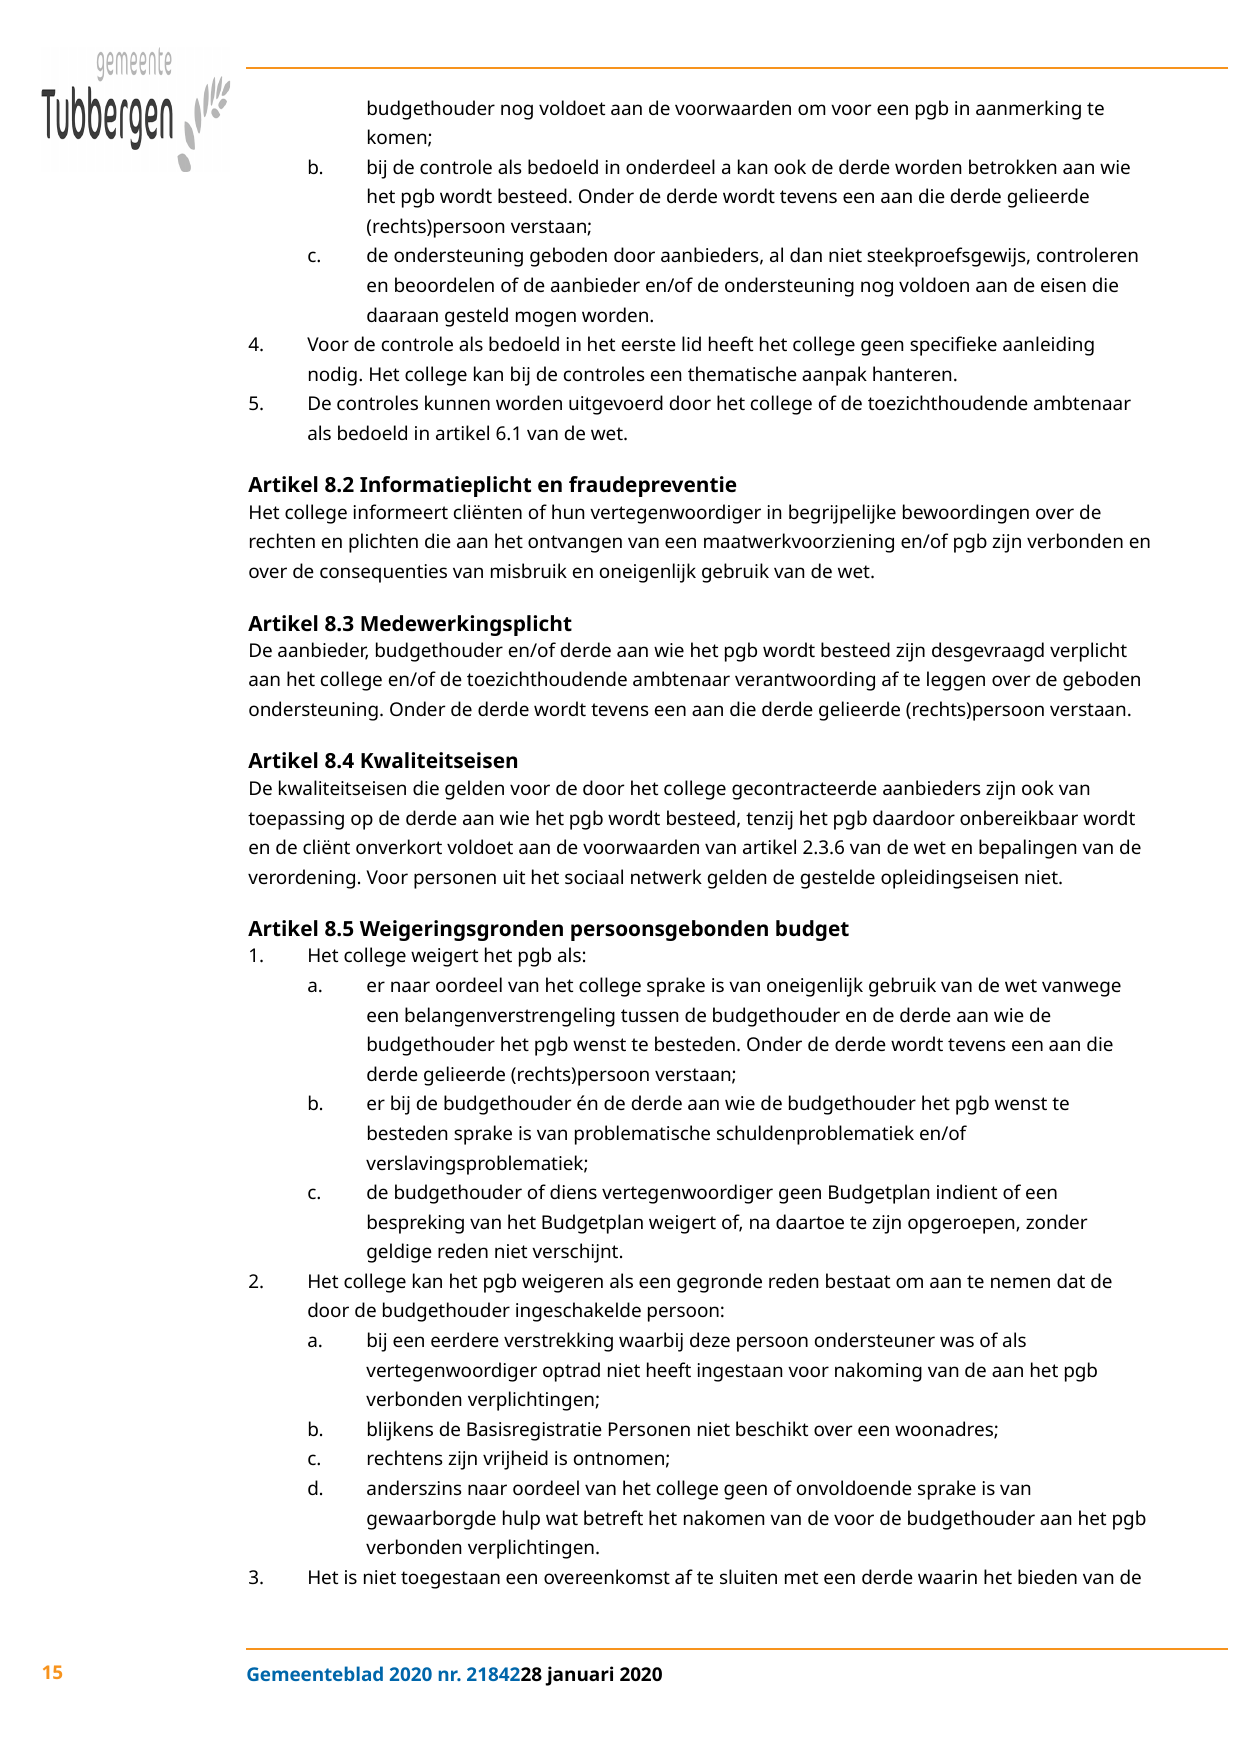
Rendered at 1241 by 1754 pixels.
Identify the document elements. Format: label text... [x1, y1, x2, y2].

list rechtens zijn vrijheid is ontnomen; [307, 1446, 1152, 1471]
text De kwaliteitseisen die gelden voor de door het college gecontracteerde aanbieders zijn ook van toepassing op de derde aan wie het pgb wordt besteed, tenzij het pgb daardoor onbereikbaar wordt en de cliënt onverkort voldoet aan de voorwaarden van artikel 2.3.6 van de wet en bepalingen van de verordening. Voor personen uit het sociaal netwerk gelden de gestelde opleidingseisen niet. [248, 775, 1152, 889]
picture [41, 47, 231, 172]
list budgethouder nog voldoet aan de voorwaarden om voor een pgb in aanmerking te komen; [307, 95, 1152, 150]
list Het college kan het pgb weigeren als een gegronde reden bestaat om aan te nemen dat de door de budgethouder ingeschakelde persoon: [248, 1268, 1152, 1323]
text Artikel 8.3 Medewerkingsplicht [248, 609, 1152, 637]
list de ondersteuning geboden door aanbieders, al dan niet steekproefsgewijs, controleren en beoordelen of de aanbieder en/of de ondersteuning nog voldoen aan de eisen die daaraan gesteld mogen worden. [307, 243, 1152, 328]
text De aanbieder, budgethouder en/of derde aan wie het pgb wordt besteed zijn desgevraagd verplicht aan het college en/of de toezichthoudende ambtenaar verantwoording af te leggen over de geboden ondersteuning. Onder de derde wordt tevens een aan die derde gelieerde (rechts)persoon verstaan. [248, 637, 1152, 722]
list de budgethouder of diens vertegenwoordiger geen Budgetplan indient of een bespreking van het Budgetplan weigert of, na daartoe te zijn opgeroepen, zonder geldige reden niet verschijnt. [307, 1179, 1152, 1264]
list er naar oordeel van het college sprake is van oneigenlijk gebruik van de wet vanwege een belangenverstrengeling tussen de budgethouder en de derde aan wie de budgethouder het pgb wenst te besteden. Onder de derde wordt tevens een aan die derde gelieerde (rechts)persoon verstaan; [307, 972, 1152, 1087]
text Het college informeert cliënten of hun vertegenwoordiger in begrijpelijke bewoordingen over de rechten en plichten die aan het ontvangen van een maatwerkvoorziening en/of pgb zijn verbonden en over de consequenties van misbruik en oneigenlijk gebruik van de wet. [248, 499, 1152, 584]
list blijkens de Basisregistratie Personen niet beschikt over een woonadres; [307, 1416, 1152, 1442]
text Artikel 8.2 Informatieplicht en fraudepreventie [248, 471, 1152, 499]
list bij een eerdere verstrekking waarbij deze persoon ondersteuner was of als vertegenwoordiger optrad niet heeft ingestaan voor nakoming van de aan het pgb verbonden verplichtingen; [307, 1327, 1152, 1412]
list bij de controle als bedoeld in onderdeel a kan ook de derde worden betrokken aan wie het pgb wordt besteed. Onder de derde wordt tevens een aan die derde gelieerde (rechts)persoon verstaan; [307, 154, 1152, 239]
list Het college weigert het pgb als: [248, 943, 1152, 968]
list er bij de budgethouder én de derde aan wie de budgethouder het pgb wenst te besteden sprake is van problematische schuldenproblematiek en/of verslavingsproblematiek; [307, 1091, 1152, 1176]
list Voor de controle als bedoeld in het eerste lid heeft het college geen specifieke aanleiding nodig. Het college kan bij de controles een thematische aanpak hanteren. [248, 331, 1152, 387]
text Artikel 8.4 Kwaliteitseisen [248, 747, 1152, 775]
text Artikel 8.5 Weigeringsgronden persoonsgebonden budget [248, 914, 1152, 943]
list De controles kunnen worden uitgevoerd door het college of de toezichthoudende ambtenaar als bedoeld in artikel 6.1 van de wet. [248, 391, 1152, 446]
list anderszins naar oordeel van het college geen of onvoldoende sprake is van gewaarborgde hulp wat betreft het nakomen van de voor de budgethouder aan het pgb verbonden verplichtingen. [307, 1475, 1152, 1560]
list Het is niet toegestaan een overeenkomst af te sluiten met een derde waarin het bieden van de [248, 1564, 1152, 1590]
